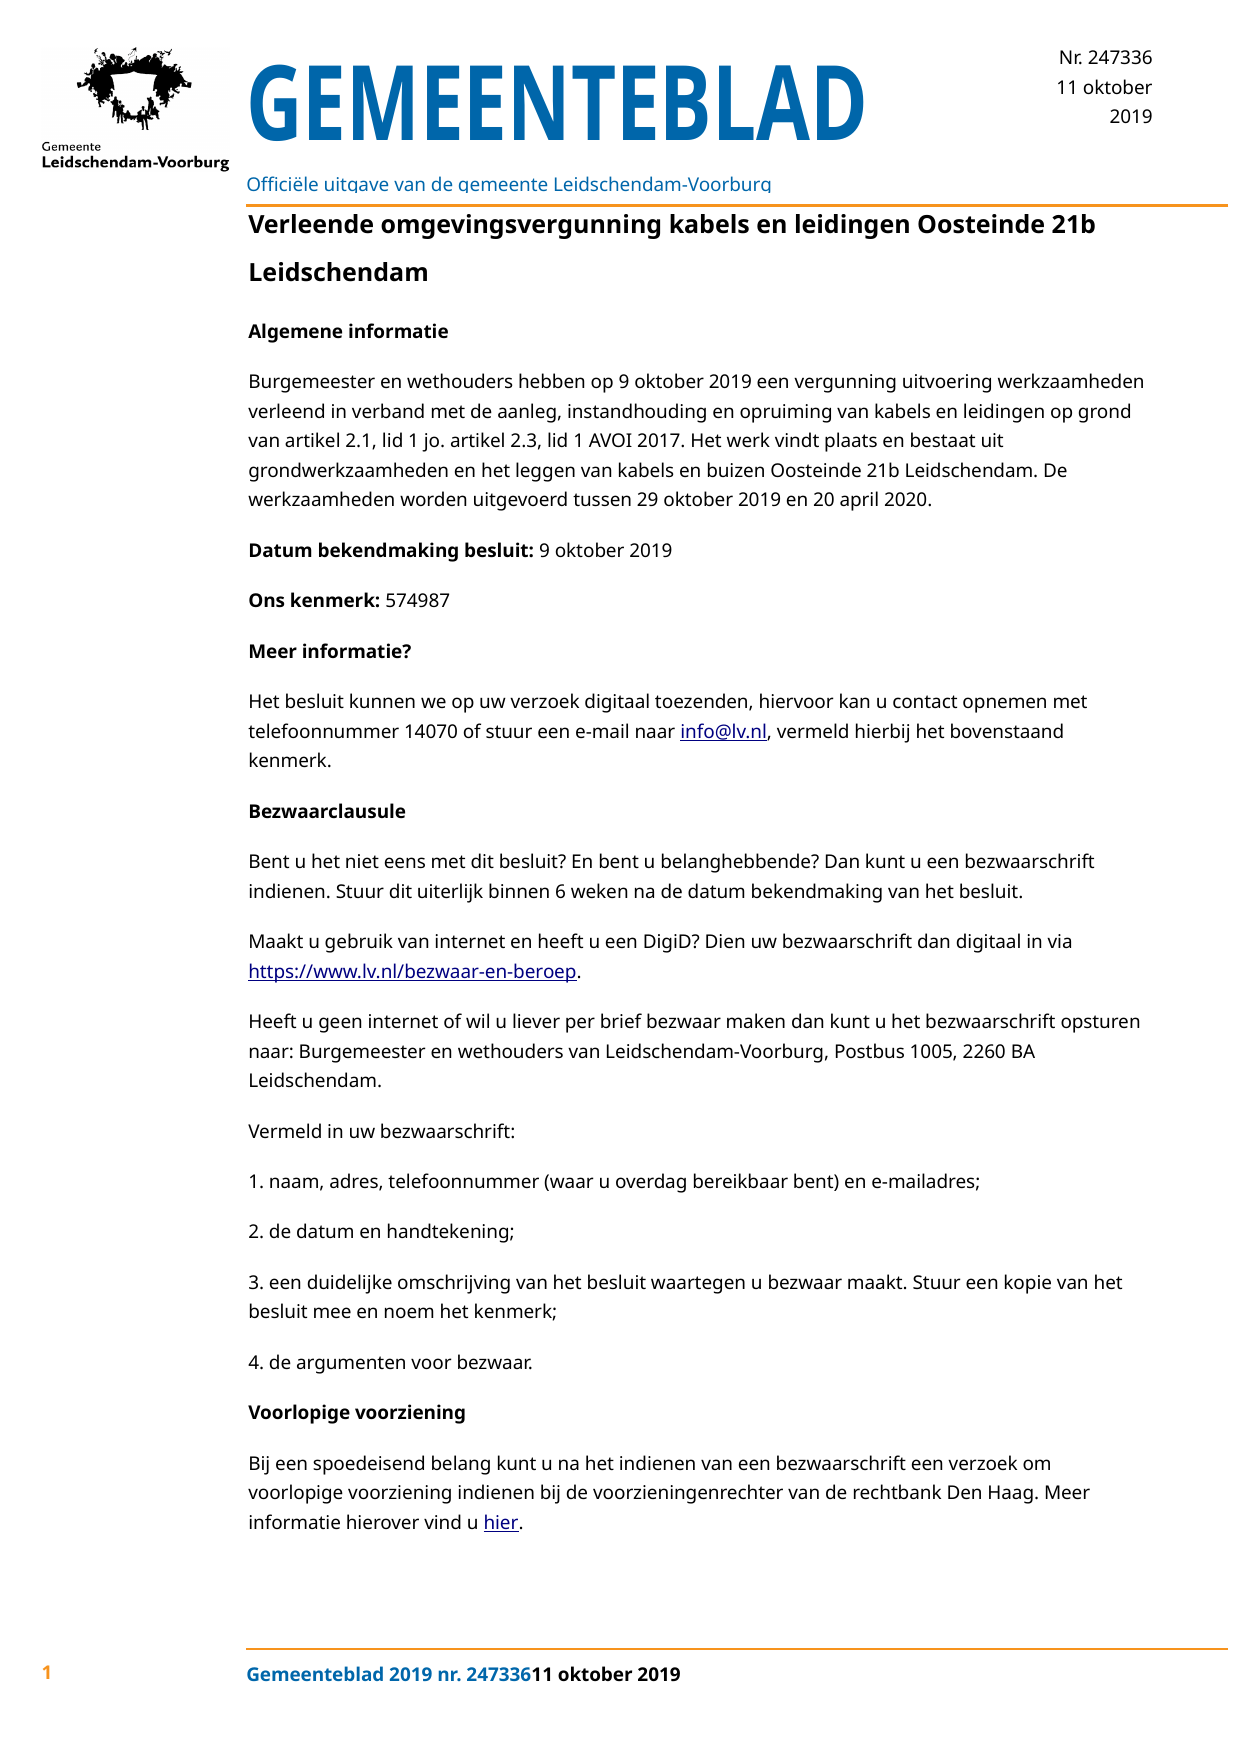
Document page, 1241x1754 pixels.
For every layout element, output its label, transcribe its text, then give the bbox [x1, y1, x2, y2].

text Voorlopige voorziening [248, 1399, 1152, 1425]
text Bezwaarclausule [248, 798, 1152, 824]
text 4. de argumenten voor bezwaar. [248, 1349, 1152, 1375]
text 1. naam, adres, telefoonnummer (waar u overdag bereikbaar bent) en e-mailadres; [248, 1168, 1152, 1194]
text Het besluit kunnen we op uw verzoek digitaal toezenden, hiervoor kan u contact opnemen met telefoonnummer 14070 of stuur een e-mail naar info@lv.nl, vermeld hierbij het bovenstaand kenmerk. [248, 688, 1152, 773]
text Burgemeester en wethouders hebben op 9 oktober 2019 een vergunning uitvoering werkzaamheden verleend in verband met de aanleg, instandhouding en opruiming van kabels en leidingen op grond van artikel 2.1, lid 1 jo. artikel 2.3, lid 1 AVOI 2017. Het werk vindt plaats en bestaat uit grondwerkzaamheden en het leggen van kabels en buizen Oosteinde 21b Leidschendam. De werkzaamheden worden uitgevoerd tussen 29 oktober 2019 en 20 april 2020. [248, 368, 1152, 512]
text Vermeld in uw bezwaarschrift: [248, 1118, 1152, 1144]
text 3. een duidelijke omschrijving van het besluit waartegen u bezwaar maakt. Stuur een kopie van het besluit mee en noem het kenmerk; [248, 1269, 1152, 1324]
text Algemene informatie [248, 318, 1152, 344]
text 2. de datum en handtekening; [248, 1219, 1152, 1244]
text Heeft u geen internet of wil u liever per brief bezwaar maken dan kunt u het bezwaarschrift opsturen naar: Burgemeester en wethouders van Leidschendam-Voorburg, Postbus 1005, 2260 BA Leidschendam. [248, 1008, 1152, 1093]
text Verleende omgevingsvergunning kabels en leidingen Oosteinde 21b Leidschendam [248, 207, 1152, 288]
text Ons kenmerk: 574987 [248, 587, 1152, 613]
text Bent u het niet eens met dit besluit? En bent u belanghebbende? Dan kunt u een bezwaarschrift indienen. Stuur dit uiterlijk binnen 6 weken na de datum bekendmaking van het besluit. [248, 848, 1152, 904]
text Maakt u gebruik van internet en heeft u een DigiD? Dien uw bezwaarschrift dan digitaal in via https://www.lv.nl/bezwaar-en-beroep. [248, 928, 1152, 984]
text Bij een spoedeisend belang kunt u na het indienen van een bezwaarschrift een verzoek om voorlopige voorziening indienen bij de voorzieningenrechter van de rechtbank Den Haag. Meer informatie hierover vind u hier. [248, 1450, 1152, 1535]
text Meer informatie? [248, 638, 1152, 664]
text Datum bekendmaking besluit: 9 oktober 2019 [248, 537, 1152, 563]
picture [41, 47, 231, 172]
